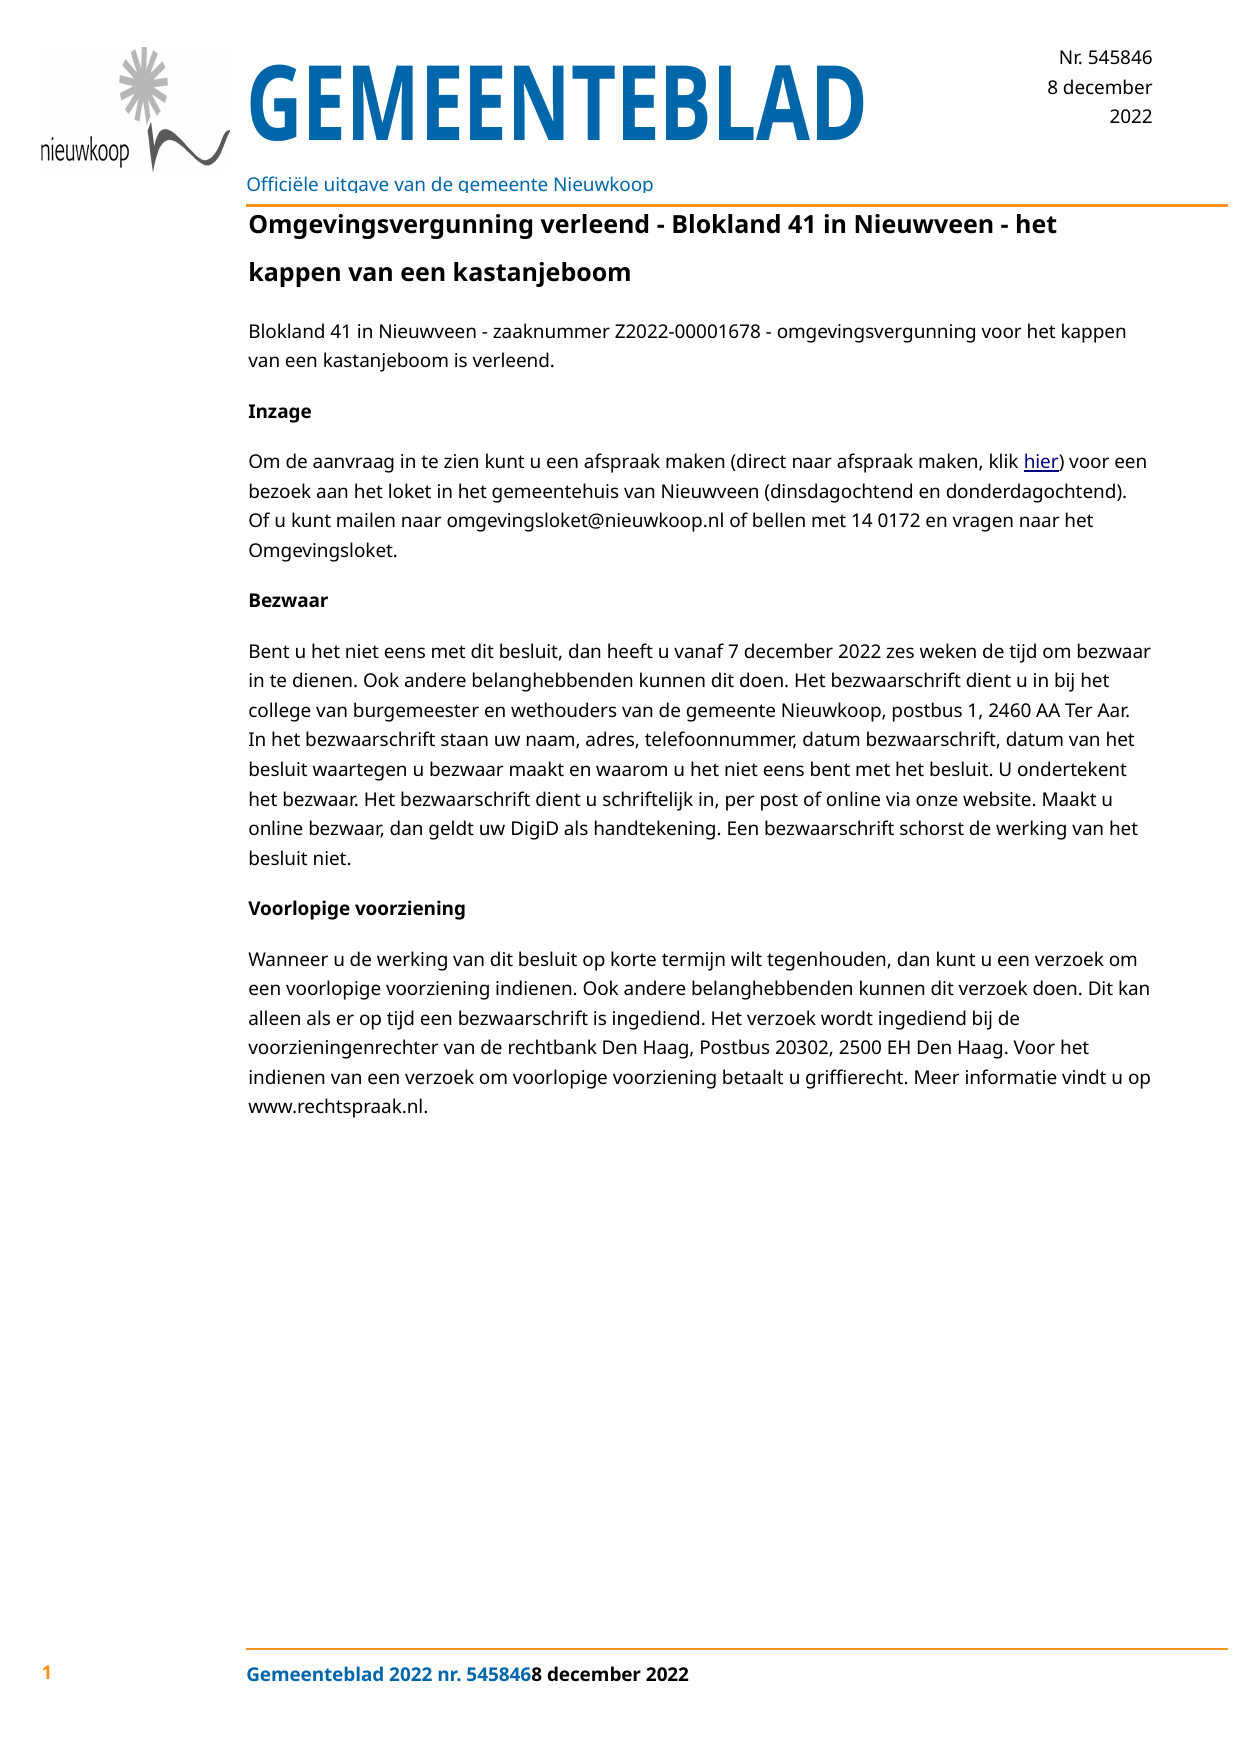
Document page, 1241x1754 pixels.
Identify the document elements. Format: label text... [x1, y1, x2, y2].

text Om de aanvraag in te zien kunt u een afspraak maken (direct naar afspraak maken, klik hier) voor een bezoek aan het loket in het gemeentehuis van Nieuwveen (dinsdagochtend en donderdagochtend). Of u kunt mailen naar omgevingsloket@nieuwkoop.nl of bellen met 14 0172 en vragen naar het Omgevingsloket. [248, 448, 1152, 563]
text Bezwaar [248, 587, 1152, 613]
text Wanneer u de werking van dit besluit op korte termijn wilt tegenhouden, dan kunt u een verzoek om een voorlopige voorziening indienen. Ook andere belanghebbenden kunnen dit verzoek doen. Dit kan alleen als er op tijd een bezwaarschrift is ingediend. Het verzoek wordt ingediend bij de voorzieningenrechter van de rechtbank Den Haag, Postbus 20302, 2500 EH Den Haag. Voor het indienen van een verzoek om voorlopige voorziening betaalt u griffierecht. Meer informatie vindt u op www.rechtspraak.nl. [248, 946, 1152, 1119]
picture [41, 47, 231, 172]
text Bent u het niet eens met dit besluit, dan heeft u vanaf 7 december 2022 zes weken de tijd om bezwaar in te dienen. Ook andere belanghebbenden kunnen dit doen. Het bezwaarschrift dient u in bij het college van burgemeester en wethouders van de gemeente Nieuwkoop, postbus 1, 2460 AA Ter Aar. In het bezwaarschrift staan uw naam, adres, telefoonnummer, datum bezwaarschrift, datum van het besluit waartegen u bezwaar maakt en waarom u het niet eens bent met het besluit. U ondertekent het bezwaar. Het bezwaarschrift dient u schriftelijk in, per post of online via onze website. Maakt u online bezwaar, dan geldt uw DigiD als handtekening. Een bezwaarschrift schorst de werking van het besluit niet. [248, 638, 1152, 871]
text Inzage [248, 398, 1152, 424]
text Blokland 41 in Nieuwveen - zaaknummer Z2022-00001678 - omgevingsvergunning voor het kappen van een kastanjeboom is verleend. [248, 318, 1152, 373]
text Omgevingsvergunning verleend - Blokland 41 in Nieuwveen - het kappen van een kastanjeboom [248, 207, 1152, 288]
text Voorlopige voorziening [248, 895, 1152, 921]
